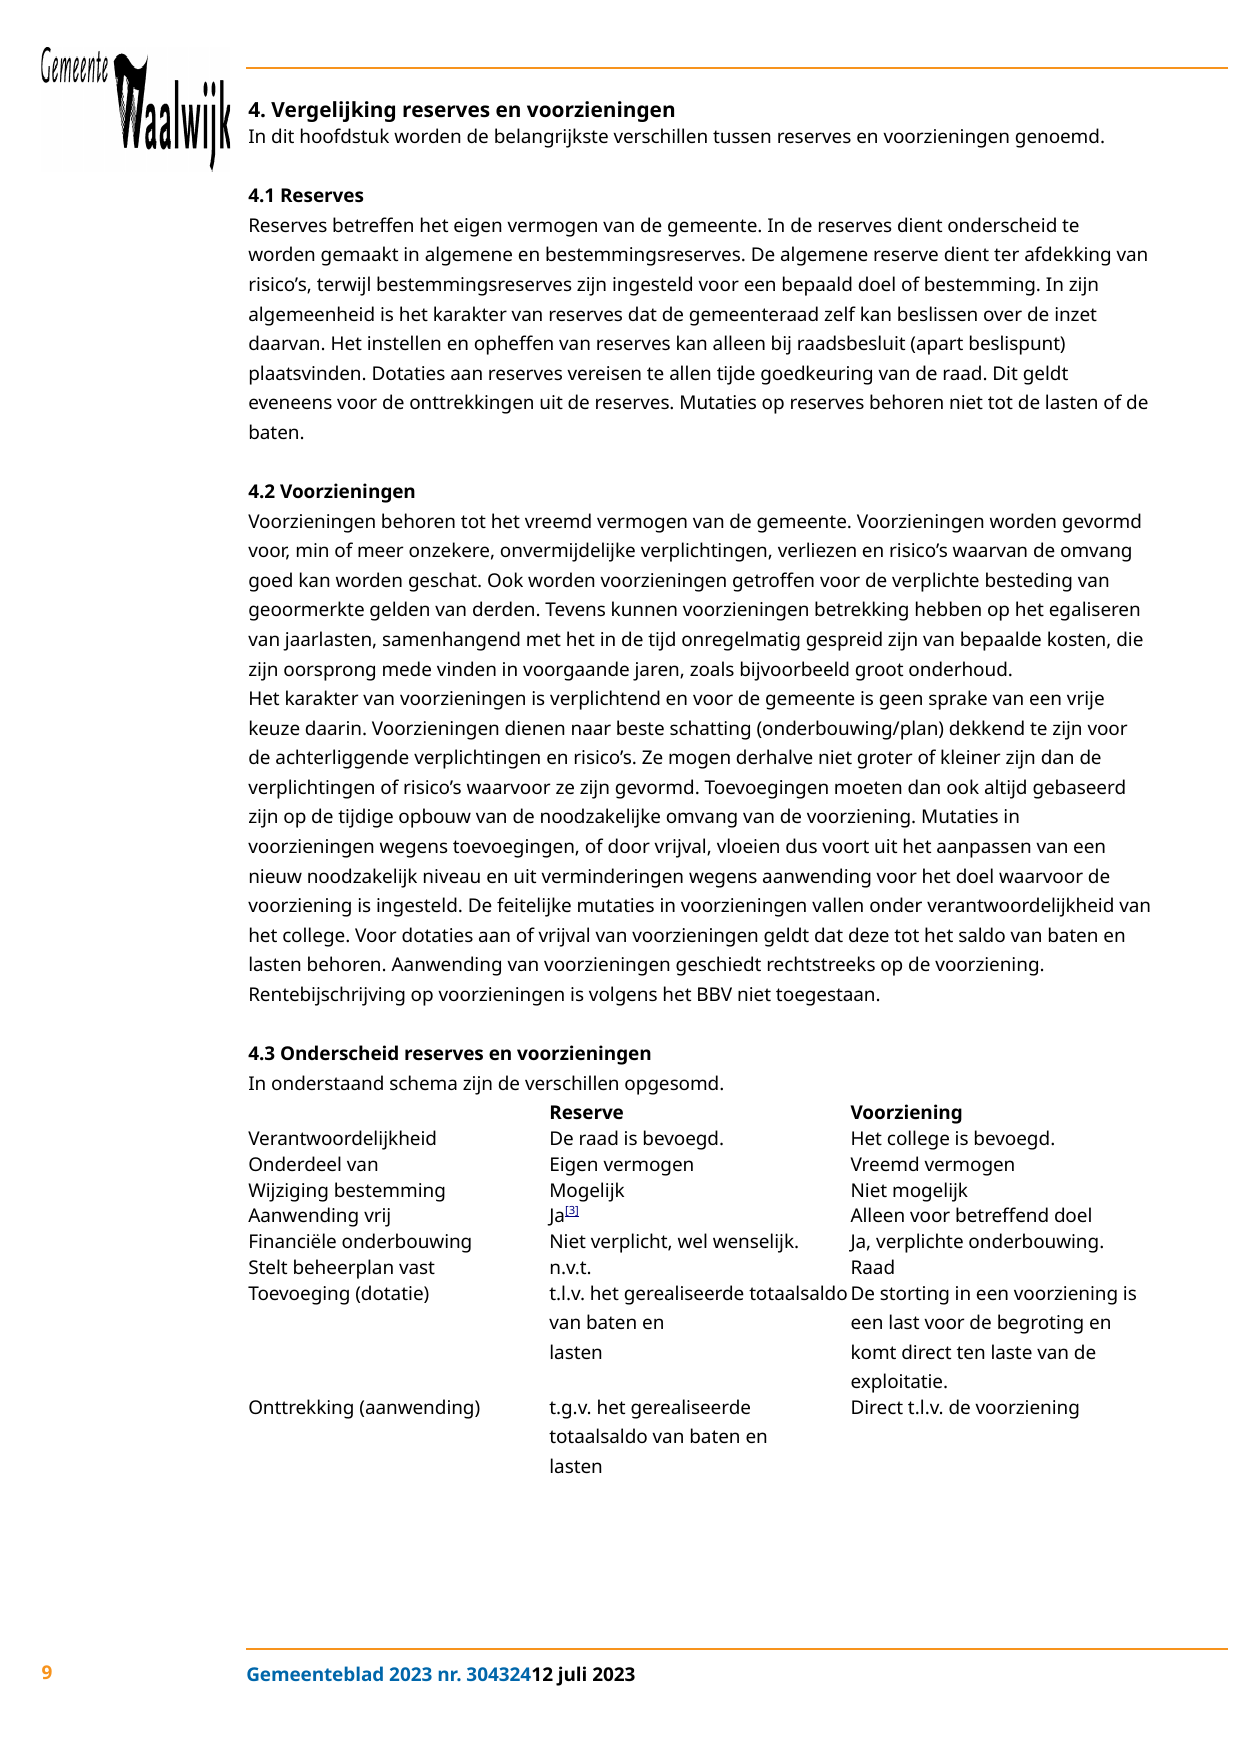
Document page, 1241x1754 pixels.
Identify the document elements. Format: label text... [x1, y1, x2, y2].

text Voorzieningen behoren tot het vreemd vermogen van de gemeente. Voorzieningen worden gevormd voor, min of meer onzekere, onvermijdelijke verplichtingen, verliezen en risico’s waarvan de omvang goed kan worden geschat. Ook worden voorzieningen getroffen voor de verplichte besteding van geoormerkte gelden van derden. Tevens kunnen voorzieningen betrekking hebben op het egaliseren van jaarlasten, samenhangend met het in de tijd onregelmatig gespreid zijn van bepaalde kosten, die zijn oorsprong mede vinden in voorgaande jaren, zoals bijvoorbeeld groot onderhoud. [248, 508, 1152, 681]
table_cell Onttrekking (aanwending) [248, 1394, 549, 1479]
table_cell Toevoeging (dotatie) [248, 1280, 549, 1394]
table_cell n.v.t. [549, 1254, 850, 1280]
text Het karakter van voorzieningen is verplichtend en voor de gemeente is geen sprake van een vrije keuze daarin. Voorzieningen dienen naar beste schatting (onderbouwing/plan) dekkend te zijn voor de achterliggende verplichtingen en risico’s. Ze mogen derhalve niet groter of kleiner zijn dan de verplichtingen of risico’s waarvoor ze zijn gevormd. Toevoegingen moeten dan ook altijd gebaseerd zijn op de tijdige opbouw van de noodzakelijke omvang van de voorziening. Mutaties in voorzieningen wegens toevoegingen, of door vrijval, vloeien dus voort uit het aanpassen van een nieuw noodzakelijk niveau en uit verminderingen wegens aanwending voor het doel waarvoor de voorziening is ingesteld. De feitelijke mutaties in voorzieningen vallen onder verantwoordelijkheid van het college. Voor dotaties aan of vrijval van voorzieningen geldt dat deze tot het saldo van baten en lasten behoren. Aanwending van voorzieningen geschiedt rechtstreeks op de voorziening. Rentebijschrijving op voorzieningen is volgens het BBV niet toegestaan. [248, 685, 1152, 1007]
text 4.1 Reserves [248, 182, 1152, 208]
table_header [248, 1100, 549, 1125]
table_header Reserve [549, 1100, 850, 1125]
table_cell Niet mogelijk [850, 1177, 1152, 1202]
text 4. Vergelijking reserves en voorzieningen [248, 95, 1152, 123]
table_cell Wijziging bestemming [248, 1177, 549, 1202]
text In onderstaand schema zijn de verschillen opgesomd. [248, 1070, 1152, 1096]
table_cell De storting in een voorziening is een last voor de begroting en komt direct ten laste van de exploitatie. [850, 1280, 1152, 1394]
table_cell De raad is bevoegd. [549, 1125, 850, 1151]
text 4.3 Onderscheid reserves en voorzieningen [248, 1040, 1152, 1066]
table_cell Alleen voor betreffend doel [850, 1203, 1152, 1228]
table_cell Eigen vermogen [549, 1151, 850, 1177]
table_cell t.l.v. het gerealiseerde totaalsaldo van baten en lasten [549, 1280, 850, 1394]
table_cell t.g.v. het gerealiseerde totaalsaldo van baten en lasten [549, 1394, 850, 1479]
table_cell Aanwending vrij [248, 1203, 549, 1228]
table_cell Ja[3] [549, 1203, 850, 1228]
table_cell Het college is bevoegd. [850, 1125, 1152, 1151]
table_cell Financiële onderbouwing [248, 1228, 549, 1254]
text In dit hoofdstuk worden de belangrijkste verschillen tussen reserves en voorzieningen genoemd. [248, 123, 1152, 149]
table_cell Ja, verplichte onderbouwing. [850, 1228, 1152, 1254]
table_cell Mogelijk [549, 1177, 850, 1202]
table_cell Niet verplicht, wel wenselijk. [549, 1228, 850, 1254]
table_cell Vreemd vermogen [850, 1151, 1152, 1177]
table_cell Stelt beheerplan vast [248, 1254, 549, 1280]
text Reserves betreffen het eigen vermogen van de gemeente. In de reserves dient onderscheid te worden gemaakt in algemene en bestemmingsreserves. De algemene reserve dient ter afdekking van risico’s, terwijl bestemmingsreserves zijn ingesteld voor een bepaald doel of bestemming. In zijn algemeenheid is het karakter van reserves dat de gemeenteraad zelf kan beslissen over de inzet daarvan. Het instellen en opheffen van reserves kan alleen bij raadsbesluit (apart beslispunt) plaatsvinden. Dotaties aan reserves vereisen te allen tijde goedkeuring van de raad. Dit geldt eveneens voor de onttrekkingen uit de reserves. Mutaties op reserves behoren niet tot de lasten of de baten. [248, 212, 1152, 445]
picture [41, 47, 231, 172]
table_cell Onderdeel van [248, 1151, 549, 1177]
table_cell Raad [850, 1254, 1152, 1280]
table_header Voorziening [850, 1100, 1152, 1125]
table_cell Verantwoordelijkheid [248, 1125, 549, 1151]
table_cell Direct t.l.v. de voorziening [850, 1394, 1152, 1479]
text 4.2 Voorzieningen [248, 478, 1152, 504]
